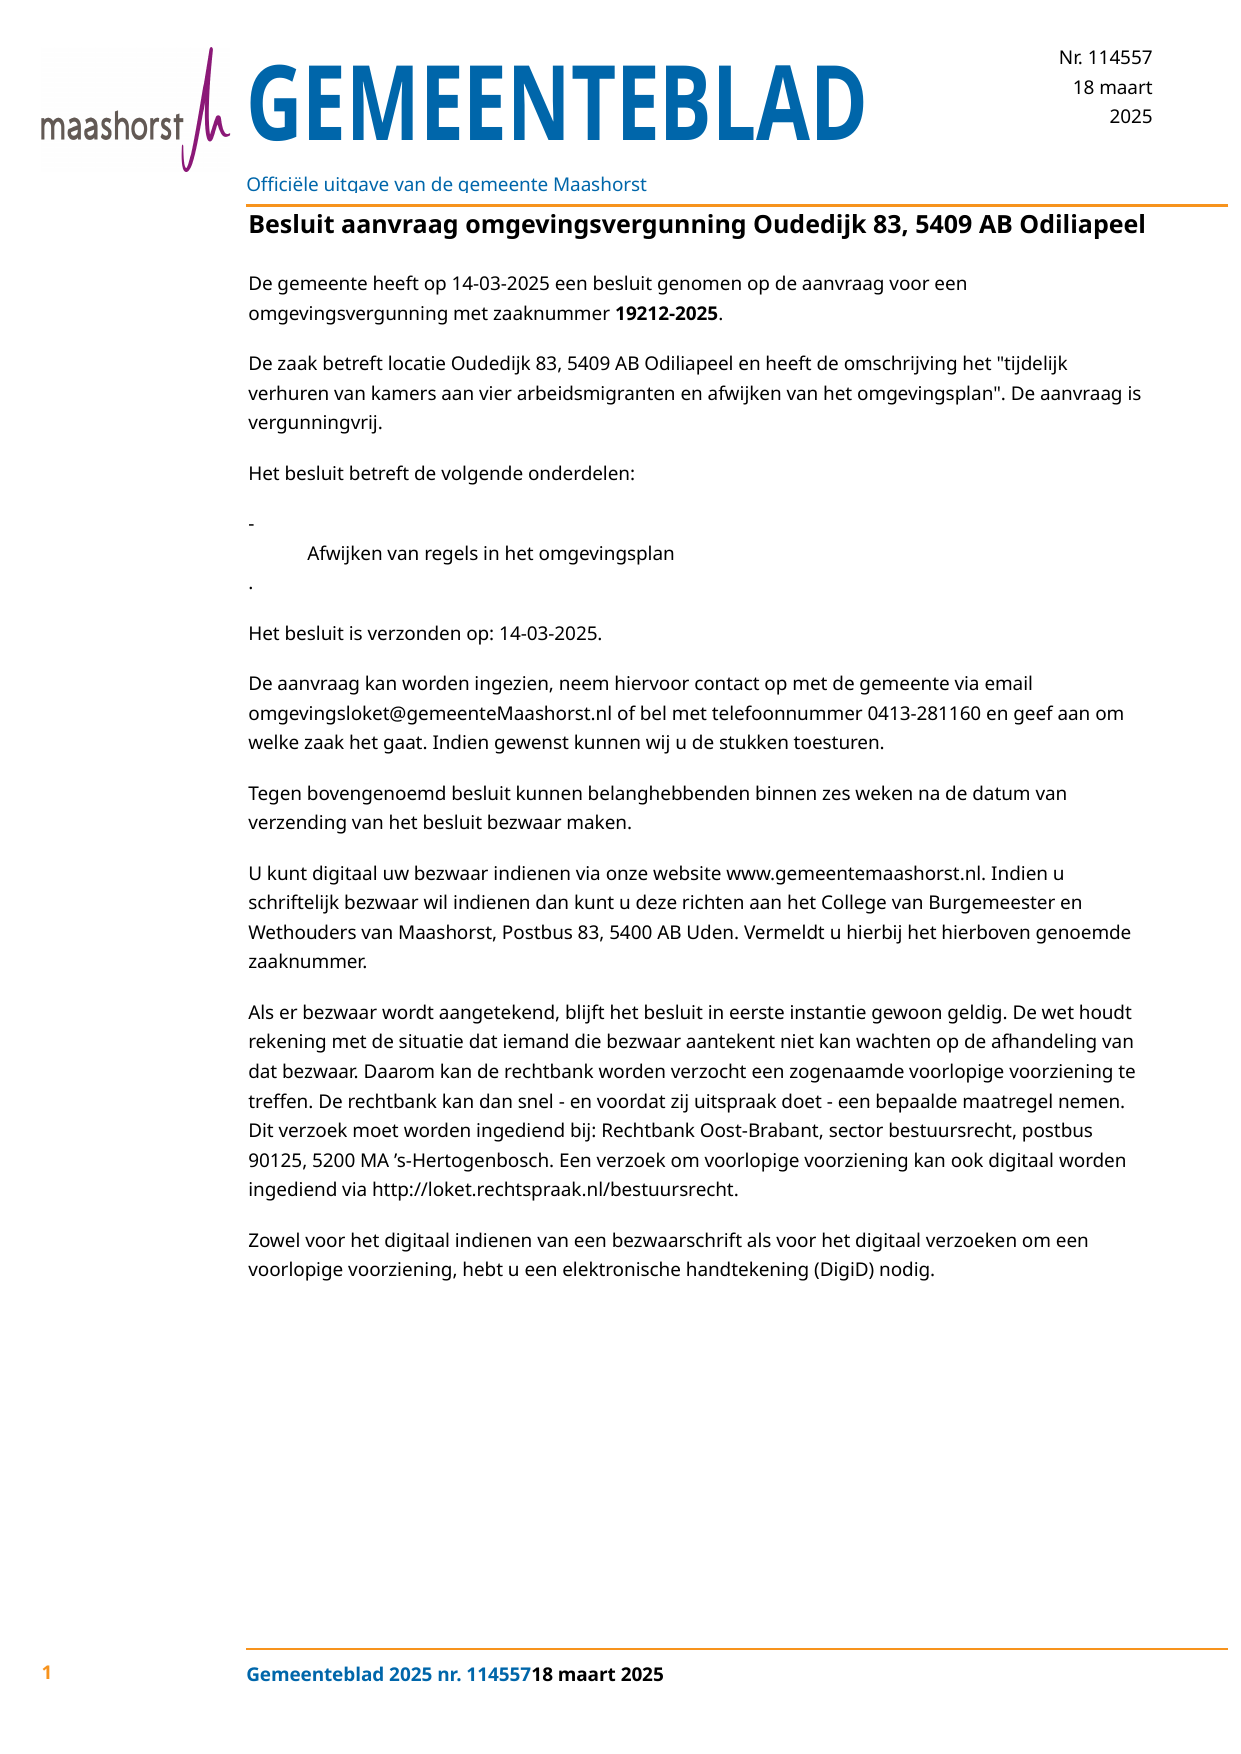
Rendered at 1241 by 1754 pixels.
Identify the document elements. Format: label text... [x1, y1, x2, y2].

text Zowel voor het digitaal indienen van een bezwaarschrift als voor het digitaal verzoeken om een voorlopige voorziening, hebt u een elektronische handtekening (DigiD) nodig. [248, 1227, 1152, 1282]
text De gemeente heeft op 14-03-2025 een besluit genomen op de aanvraag voor een omgevingsvergunning met zaaknummer 19212-2025. [248, 270, 1152, 326]
text Besluit aanvraag omgevingsvergunning Oudedijk 83, 5409 AB Odiliapeel [248, 207, 1152, 241]
text Het besluit is verzonden op: 14-03-2025. [248, 620, 1152, 646]
text De zaak betreft locatie Oudedijk 83, 5409 AB Odiliapeel en heeft de omschrijving het "tijdelijk verhuren van kamers aan vier arbeidsmigranten en afwijken van het omgevingsplan". De aanvraag is vergunningvrij. [248, 350, 1152, 435]
text U kunt digitaal uw bezwaar indienen via onze website www.gemeentemaashorst.nl. Indien u schriftelijk bezwaar wil indienen dan kunt u deze richten aan het College van Burgemeester en Wethouders van Maashorst, Postbus 83, 5400 AB Uden. Vermeldt u hierbij het hierboven genoemde zaaknummer. [248, 860, 1152, 974]
picture [41, 47, 231, 172]
text De aanvraag kan worden ingezien, neem hiervoor contact op met de gemeente via email omgevingsloket@gemeenteMaashorst.nl of bel met telefoonnummer 0413-281160 en geef aan om welke zaak het gaat. Indien gewenst kunnen wij u de stukken toesturen. [248, 670, 1152, 755]
text Het besluit betreft de volgende onderdelen: [248, 460, 1152, 486]
text Tegen bovengenoemd besluit kunnen belanghebbenden binnen zes weken na de datum van verzending van het besluit bezwaar maken. [248, 780, 1152, 835]
text Als er bezwaar wordt aangetekend, blijft het besluit in eerste instantie gewoon geldig. De wet houdt rekening met de situatie dat iemand die bezwaar aantekent niet kan wachten op de afhandeling van dat bezwaar. Daarom kan de rechtbank worden verzocht een zogenaamde voorlopige voorziening te treffen. De rechtbank kan dan snel - en voordat zij uitspraak doet - een bepaalde maatregel nemen. Dit verzoek moet worden ingediend bij: Rechtbank Oost-Brabant, sector bestuursrecht, postbus 90125, 5200 MA ’s-Hertogenbosch. Een verzoek om voorlopige voorziening kan ook digitaal worden ingediend via http://loket.rechtspraak.nl/bestuursrecht. [248, 999, 1152, 1202]
list Afwijken van regels in het omgevingsplan [248, 540, 1152, 566]
text . [248, 569, 1152, 595]
